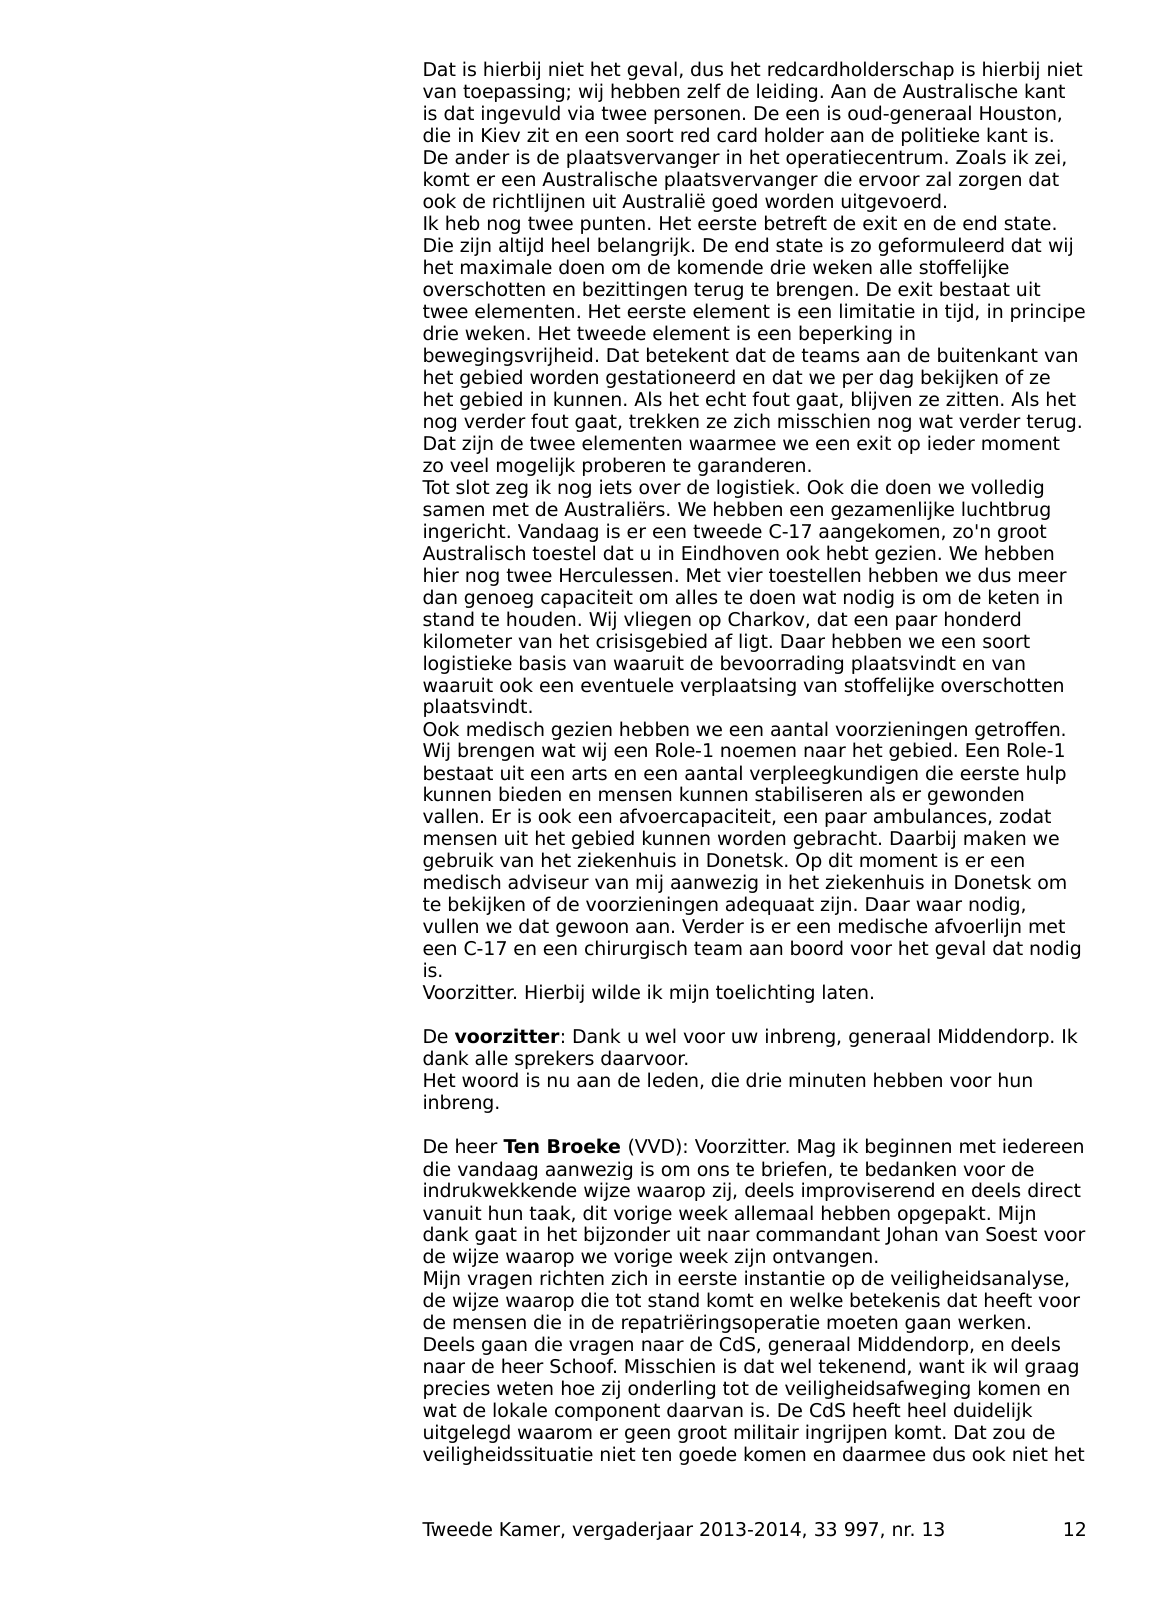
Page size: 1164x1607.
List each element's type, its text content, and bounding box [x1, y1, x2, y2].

text Tot slot zeg ik nog iets over de logistiek. Ook die doen we volledig samen met de Australiërs. We hebben een gezamenlijke luchtbrug ingericht. Vandaag is er een tweede C-17 aangekomen, zo'n groot Australisch toestel dat u in Eindhoven ook hebt gezien. We hebben hier nog twee Herculessen. Met vier toestellen hebben we dus meer dan genoeg capaciteit om alles te doen wat nodig is om de keten in stand te houden. Wij vliegen op Charkov, dat een paar honderd kilometer van het crisisgebied af ligt. Daar hebben we een soort logistieke basis van waaruit de bevoorrading plaatsvindt en van waaruit ook een eventuele verplaatsing van stoffelijke overschotten plaatsvindt. [422, 477, 1087, 718]
text Dat is hierbij niet het geval, dus het redcardholderschap is hierbij niet van toepassing; wij hebben zelf de leiding. Aan de Australische kant is dat ingevuld via twee personen. De een is oud-generaal Houston, die in Kiev zit en een soort red card holder aan de politieke kant is. De ander is de plaatsvervanger in het operatiecentrum. Zoals ik zei, komt er een Australische plaatsvervanger die ervoor zal zorgen dat ook de richtlijnen uit Australië goed worden uitgevoerd. [422, 59, 1087, 213]
text Ook medisch gezien hebben we een aantal voorzieningen getroffen. Wij brengen wat wij een Role-1 noemen naar het gebied. Een Role-1 bestaat uit een arts en een aantal verpleegkundigen die eerste hulp kunnen bieden en mensen kunnen stabiliseren als er gewonden vallen. Er is ook een afvoercapaciteit, een paar ambulances, zodat mensen uit het gebied kunnen worden gebracht. Daarbij maken we gebruik van het ziekenhuis in Donetsk. Op dit moment is er een medisch adviseur van mij aanwezig in het ziekenhuis in Donetsk om te bekijken of de voorzieningen adequaat zijn. Daar waar nodig, vullen we dat gewoon aan. Verder is er een medische afvoerlijn met een C-17 en een chirurgisch team aan boord voor het geval dat nodig is. [422, 718, 1087, 982]
text De heer Ten Broeke (VVD): Voorzitter. Mag ik beginnen met iedereen die vandaag aanwezig is om ons te briefen, te bedanken voor de indrukwekkende wijze waarop zij, deels improviserend en deels direct vanuit hun taak, dit vorige week allemaal hebben opgepakt. Mijn dank gaat in het bijzonder uit naar commandant Johan van Soest voor de wijze waarop we vorige week zijn ontvangen. [422, 1136, 1087, 1268]
text De voorzitter: Dank u wel voor uw inbreng, generaal Middendorp. Ik dank alle sprekers daarvoor. [422, 1026, 1087, 1070]
text Ik heb nog twee punten. Het eerste betreft de exit en de end state. Die zijn altijd heel belangrijk. De end state is zo geformuleerd dat wij het maximale doen om de komende drie weken alle stoffelijke overschotten en bezittingen terug te brengen. De exit bestaat uit twee elementen. Het eerste element is een limitatie in tijd, in principe drie weken. Het tweede element is een beperking in bewegingsvrijheid. Dat betekent dat de teams aan de buitenkant van het gebied worden gestationeerd en dat we per dag bekijken of ze het gebied in kunnen. Als het echt fout gaat, blijven ze zitten. Als het nog verder fout gaat, trekken ze zich misschien nog wat verder terug. Dat zijn de twee elementen waarmee we een exit op ieder moment zo veel mogelijk proberen te garanderen. [422, 213, 1087, 477]
text Mijn vragen richten zich in eerste instantie op de veiligheidsanalyse, de wijze waarop die tot stand komt en welke betekenis dat heeft voor de mensen die in de repatriëringsoperatie moeten gaan werken. Deels gaan die vragen naar de CdS, generaal Middendorp, en deels naar de heer Schoof. Misschien is dat wel tekenend, want ik wil graag precies weten hoe zij onderling tot de veiligheidsafweging komen en wat de lokale component daarvan is. De CdS heeft heel duidelijk uitgelegd waarom er geen groot militair ingrijpen komt. Dat zou de veiligheidssituatie niet ten goede komen en daarmee dus ook niet het [422, 1268, 1087, 1466]
text Het woord is nu aan de leden, die drie minuten hebben voor hun inbreng. [422, 1070, 1087, 1114]
text Voorzitter. Hierbij wilde ik mijn toelichting laten. [422, 982, 1087, 1004]
